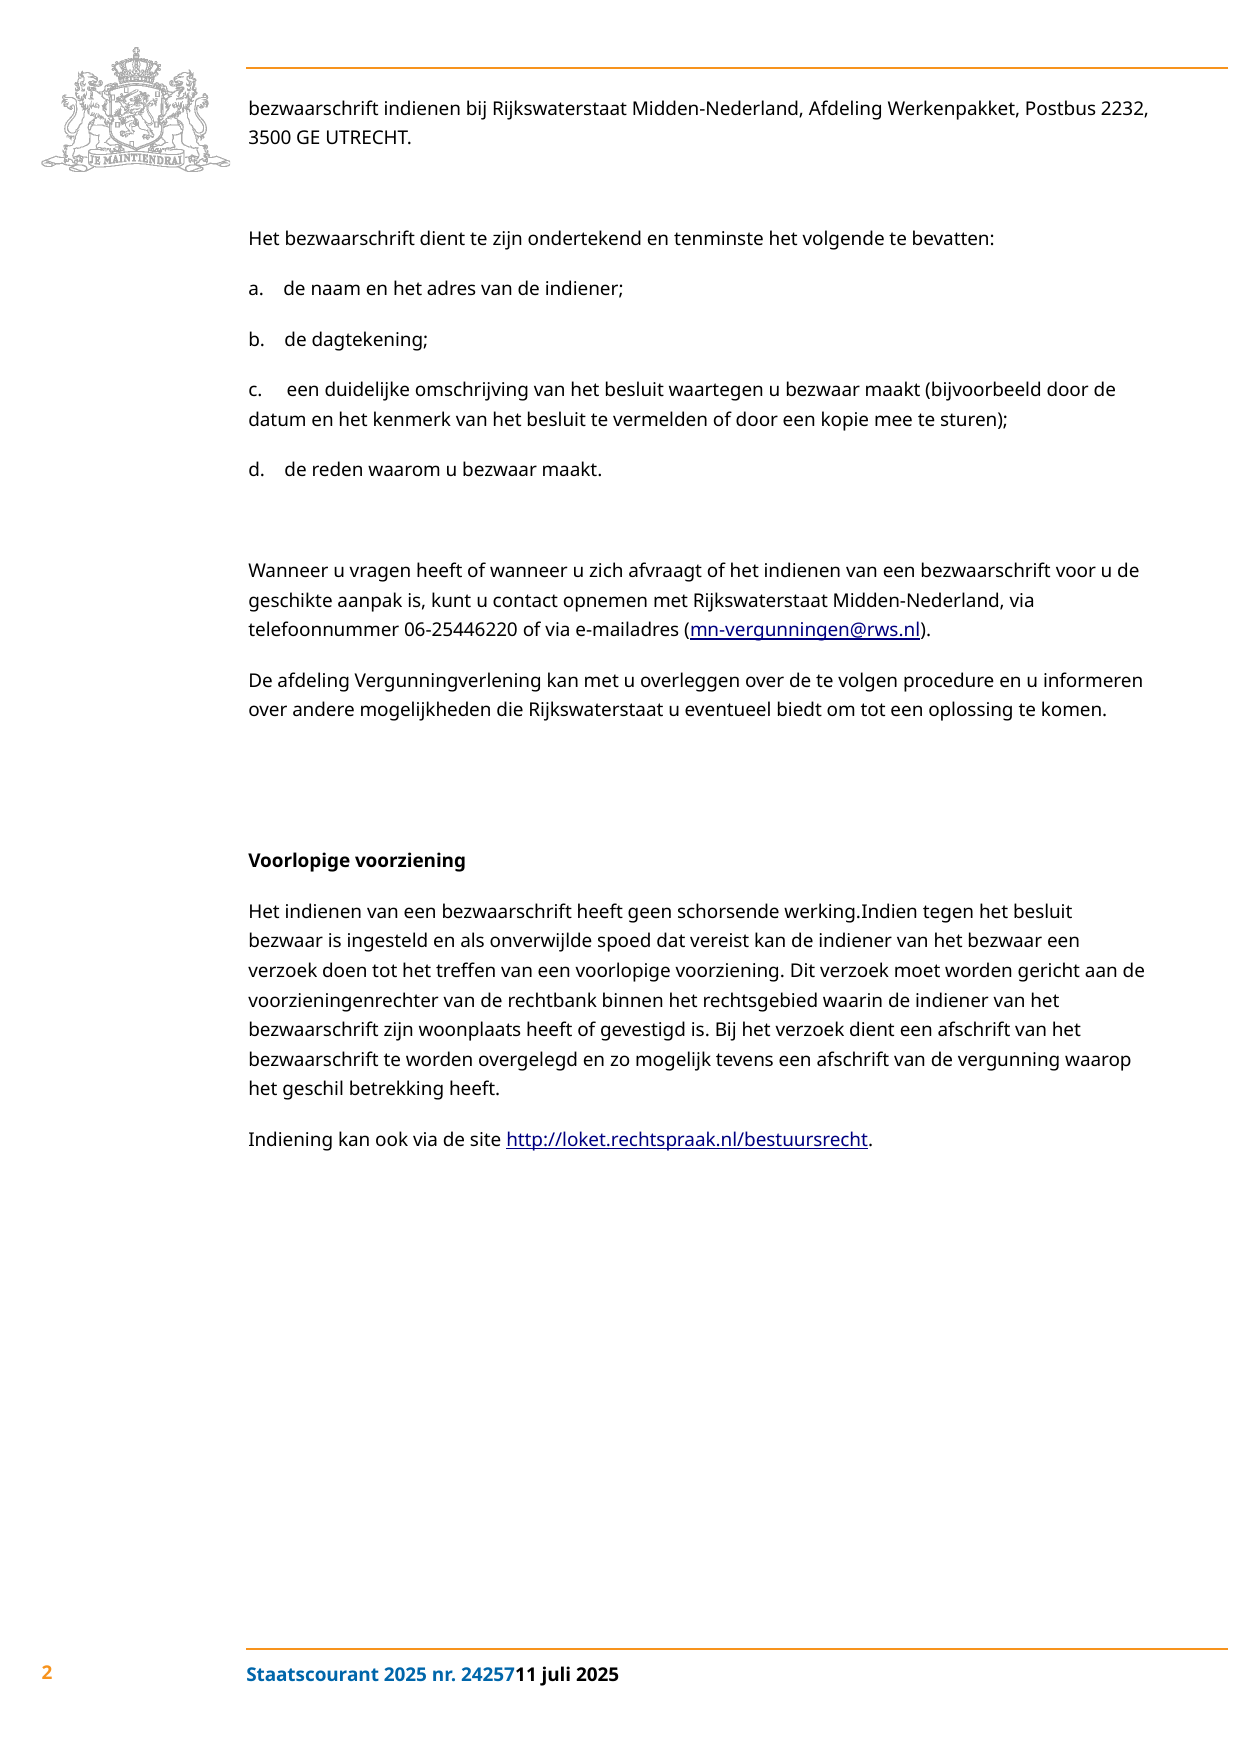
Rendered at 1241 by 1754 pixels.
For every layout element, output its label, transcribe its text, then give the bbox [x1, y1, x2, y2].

text b. de dagtekening; [248, 326, 1152, 352]
text Voorlopige voorziening [248, 848, 1152, 873]
text Indiening kan ook via de site http://loket.rechtspraak.nl/bestuursrecht. [248, 1126, 1152, 1152]
text c. een duidelijke omschrijving van het besluit waartegen u bezwaar maakt (bijvoorbeeld door de datum en het kenmerk van het besluit te vermelden of door een kopie mee te sturen); [248, 376, 1152, 432]
text Het indienen van een bezwaarschrift heeft geen schorsende werking.Indien tegen het besluit bezwaar is ingesteld en als onverwijlde spoed dat vereist kan de indiener van het bezwaar een verzoek doen tot het treffen van een voorlopige voorziening. Dit verzoek moet worden gericht aan de voorzieningenrechter van de rechtbank binnen het rechtsgebied waarin de indiener van het bezwaarschrift zijn woonplaats heeft of gevestigd is. Bij het verzoek dient een afschrift van het bezwaarschrift te worden overgelegd en zo mogelijk tevens een afschrift van de vergunning waarop het geschil betrekking heeft. [248, 898, 1152, 1101]
text Wanneer u vragen heeft of wanneer u zich afvraagt of het indienen van een bezwaarschrift voor u de geschikte aanpak is, kunt u contact opnemen met Rijkswaterstaat Midden-Nederland, via telefoonnummer 06-25446220 of via e-mailadres (mn-vergunningen@rws.nl). [248, 557, 1152, 642]
text Het bezwaarschrift dient te zijn ondertekend en tenminste het volgende te bevatten: [248, 225, 1152, 251]
text bezwaarschrift indienen bij Rijkswaterstaat Midden-Nederland, Afdeling Werkenpakket, Postbus 2232, 3500 GE UTRECHT. [248, 95, 1152, 150]
picture [41, 47, 231, 172]
text De afdeling Vergunningverlening kan met u overleggen over de te volgen procedure en u informeren over andere mogelijkheden die Rijkswaterstaat u eventueel biedt om tot een oplossing te komen. [248, 667, 1152, 722]
text a. de naam en het adres van de indiener; [248, 276, 1152, 301]
text d. de reden waarom u bezwaar maakt. [248, 456, 1152, 482]
